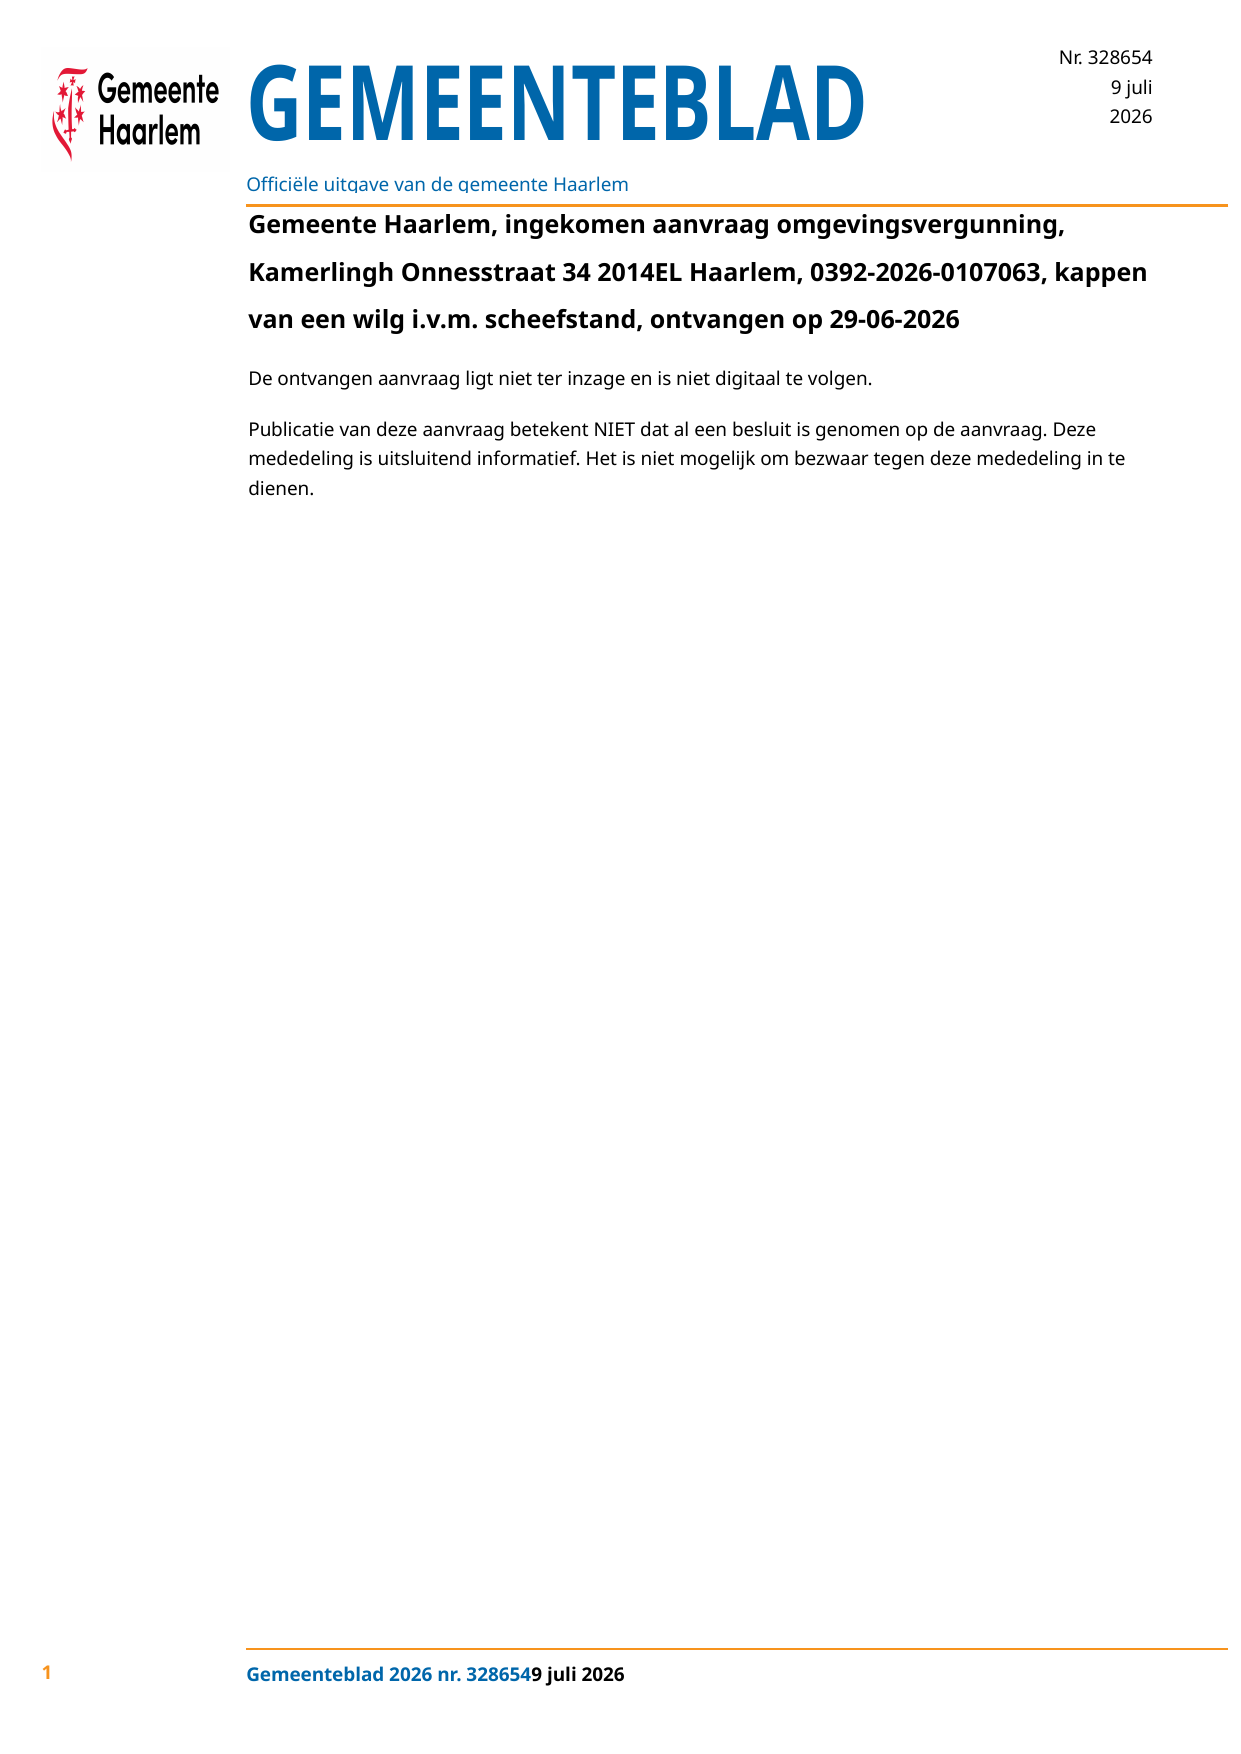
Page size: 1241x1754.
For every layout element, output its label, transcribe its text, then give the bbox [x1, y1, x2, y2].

text De ontvangen aanvraag ligt niet ter inzage en is niet digitaal te volgen. [248, 366, 1152, 391]
text Gemeente Haarlem, ingekomen aanvraag omgevingsvergunning, Kamerlingh Onnesstraat 34 2014EL Haarlem, 0392-2026-0107063, kappen van een wilg i.v.m. scheefstand, ontvangen op 29-06-2026 [248, 207, 1152, 336]
picture [41, 47, 231, 172]
text Publicatie van deze aanvraag betekent NIET dat al een besluit is genomen op de aanvraag. Deze mededeling is uitsluitend informatief. Het is niet mogelijk om bezwaar tegen deze mededeling in te dienen. [248, 416, 1152, 501]
